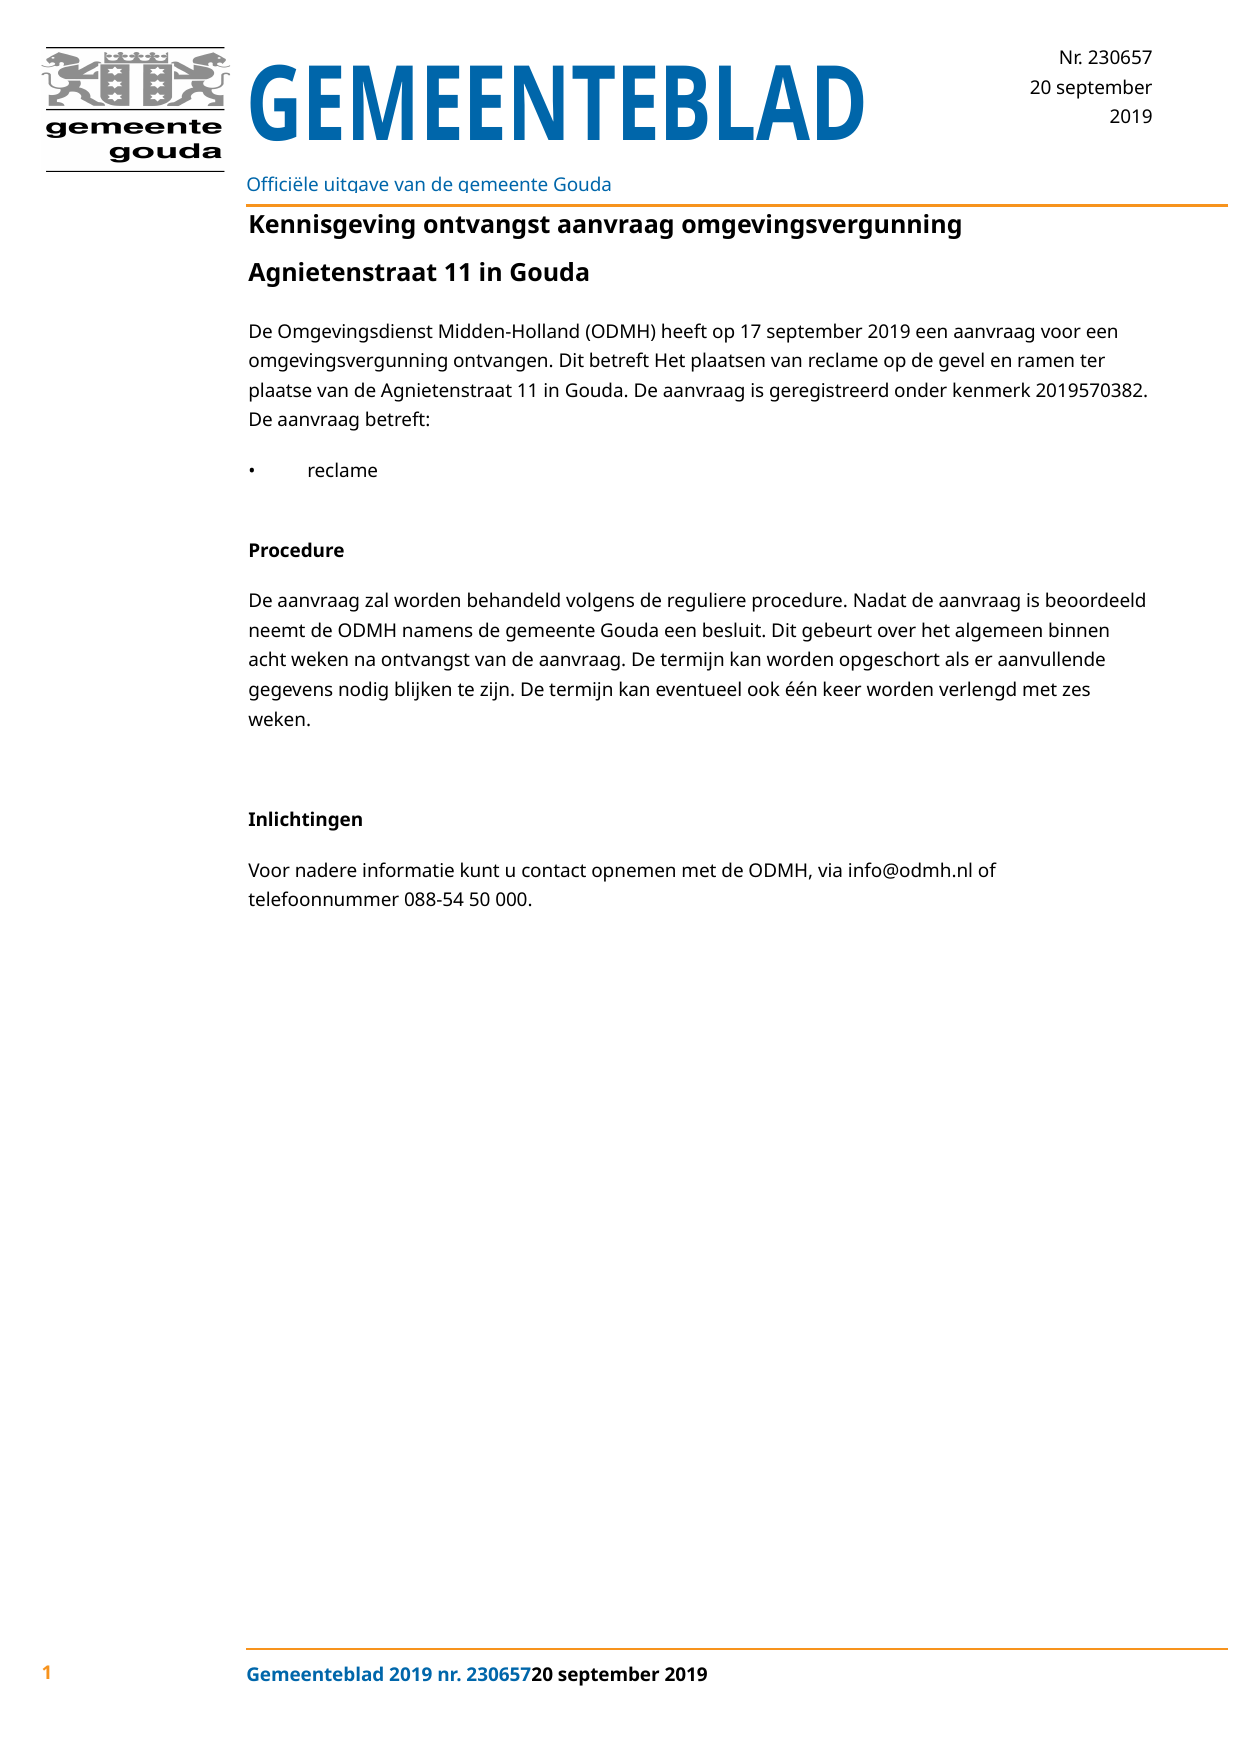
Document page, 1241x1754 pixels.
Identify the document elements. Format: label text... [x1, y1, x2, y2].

picture [41, 47, 231, 172]
text Procedure [248, 537, 1152, 563]
text Voor nadere informatie kunt u contact opnemen met de ODMH, via info@odmh.nl of telefoonnummer 088-54 50 000. [248, 857, 1152, 912]
text De aanvraag zal worden behandeld volgens de reguliere procedure. Nadat de aanvraag is beoordeeld neemt de ODMH namens de gemeente Gouda een besluit. Dit gebeurt over het algemeen binnen acht weken na ontvangst van de aanvraag. De termijn kan worden opgeschort als er aanvullende gegevens nodig blijken te zijn. De termijn kan eventueel ook één keer worden verlengd met zes weken. [248, 587, 1152, 732]
text Inlichtingen [248, 807, 1152, 832]
text Kennisgeving ontvangst aanvraag omgevingsvergunning Agnietenstraat 11 in Gouda [248, 207, 1152, 288]
text De Omgevingsdienst Midden-Holland (ODMH) heeft op 17 september 2019 een aanvraag voor een omgevingsvergunning ontvangen. Dit betreft Het plaatsen van reclame op de gevel en ramen ter plaatse van de Agnietenstraat 11 in Gouda. De aanvraag is geregistreerd onder kenmerk 2019570382. De aanvraag betreft: [248, 318, 1152, 432]
list reclame [248, 457, 1152, 483]
